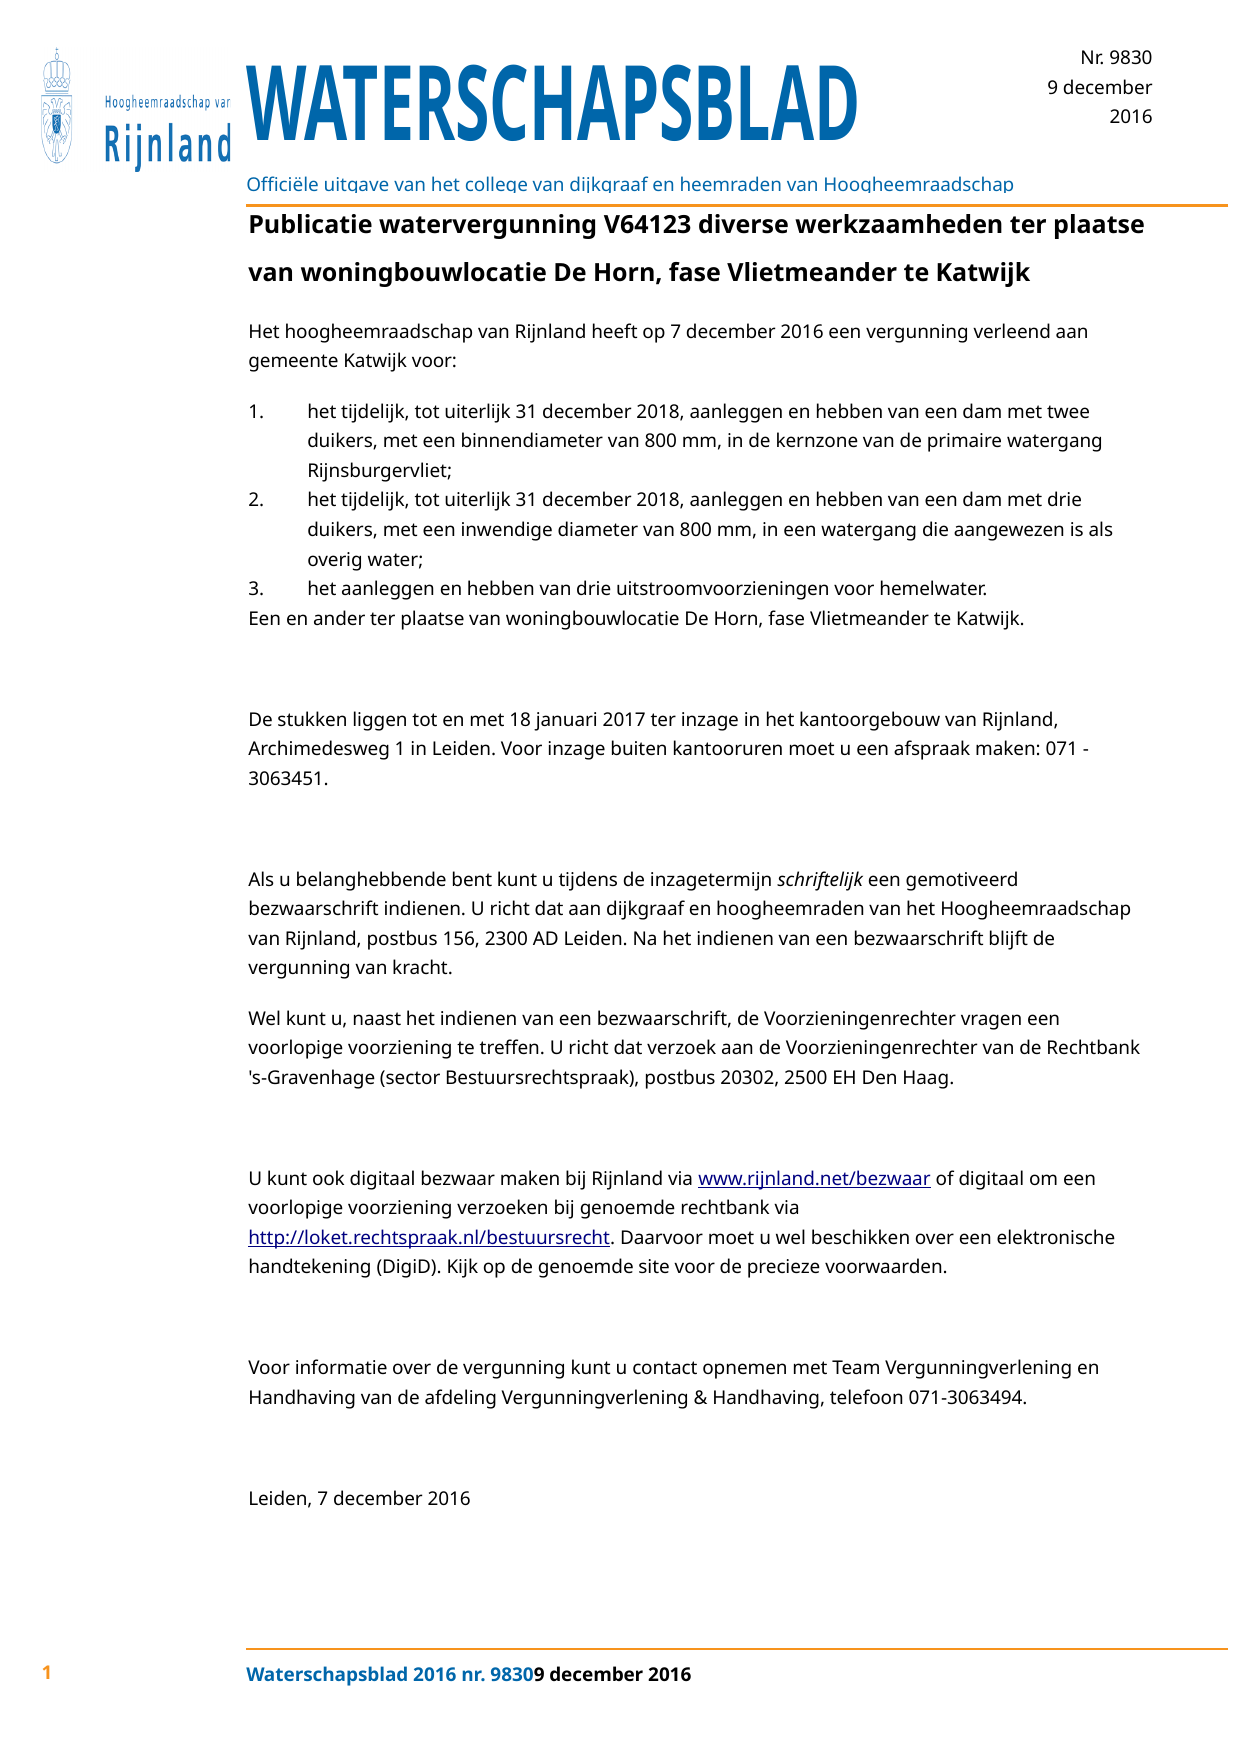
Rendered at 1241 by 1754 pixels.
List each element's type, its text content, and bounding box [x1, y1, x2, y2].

list het tijdelijk, tot uiterlijk 31 december 2018, aanleggen en hebben van een dam met drie duikers, met een inwendige diameter van 800 mm, in een watergang die aangewezen is als overig water; [248, 487, 1152, 572]
text Leiden, 7 december 2016 [248, 1485, 1152, 1511]
text De stukken liggen tot en met 18 januari 2017 ter inzage in het kantoorgebouw van Rijnland, Archimedesweg 1 in Leiden. Voor inzage buiten kantooruren moet u een afspraak maken: 071 - 3063451. [248, 706, 1152, 791]
text Het hoogheemraadschap van Rijnland heeft op 7 december 2016 een vergunning verleend aan gemeente Katwijk voor: [248, 318, 1152, 373]
list het aanleggen en hebben van drie uitstroomvoorzieningen voor hemelwater. [248, 575, 1152, 601]
list het tijdelijk, tot uiterlijk 31 december 2018, aanleggen en hebben van een dam met twee duikers, met een binnendiameter van 800 mm, in de kernzone van de primaire watergang Rijnsburgervliet; [248, 398, 1152, 483]
text Wel kunt u, naast het indienen van een bezwaarschrift, de Voorzieningenrechter vragen een voorlopige voorziening te treffen. U richt dat verzoek aan de Voorzieningenrechter van de Rechtbank 's-Gravenhage (sector Bestuursrechtspraak), postbus 20302, 2500 EH Den Haag. [248, 1005, 1152, 1090]
text Een en ander ter plaatse van woningbouwlocatie De Horn, fase Vlietmeander te Katwijk. [248, 605, 1152, 631]
text Als u belanghebbende bent kunt u tijdens de inzagetermijn schriftelijk een gemotiveerd bezwaarschrift indienen. U richt dat aan dijkgraaf en hoogheemraden van het Hoogheemraadschap van Rijnland, postbus 156, 2300 AD Leiden. Na het indienen van een bezwaarschrift blijft de vergunning van kracht. [248, 866, 1152, 980]
text Publicatie watervergunning V64123 diverse werkzaamheden ter plaatse van woningbouwlocatie De Horn, fase Vlietmeander te Katwijk [248, 207, 1152, 288]
text U kunt ook digitaal bezwaar maken bij Rijnland via www.rijnland.net/bezwaar of digitaal om een voorlopige voorziening verzoeken bij genoemde rechtbank via http://loket.rechtspraak.nl/bestuursrecht. Daarvoor moet u wel beschikken over een elektronische handtekening (DigiD). Kijk op de genoemde site voor de precieze voorwaarden. [248, 1165, 1152, 1279]
picture [41, 47, 231, 172]
text Voor informatie over de vergunning kunt u contact opnemen met Team Vergunningverlening en Handhaving van de afdeling Vergunningverlening & Handhaving, telefoon 071-3063494. [248, 1354, 1152, 1410]
